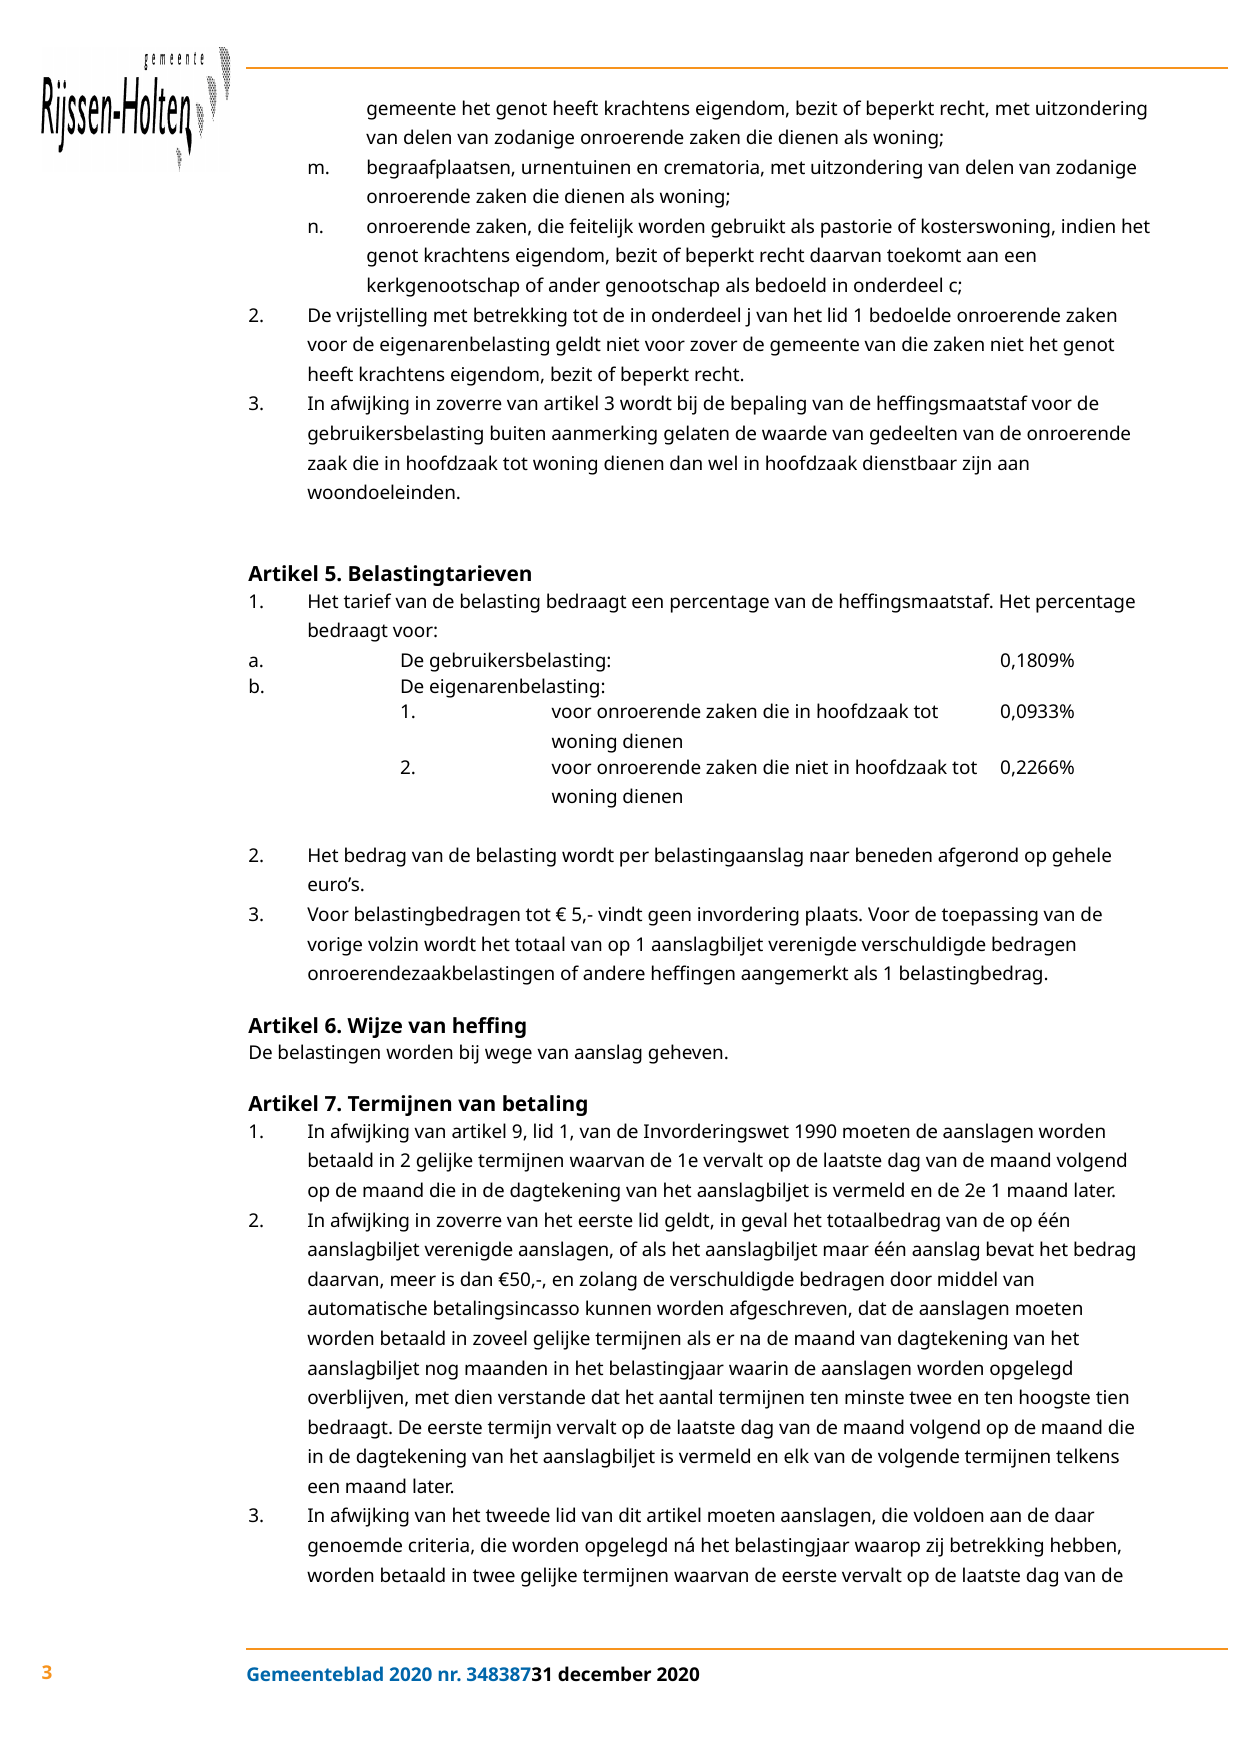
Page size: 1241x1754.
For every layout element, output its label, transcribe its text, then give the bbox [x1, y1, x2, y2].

table_header 0,1809% [1000, 647, 1152, 673]
list In afwijking in zoverre van artikel 3 wordt bij de bepaling van de heffingsmaatstaf voor de gebruikersbelasting buiten aanmerking gelaten de waarde van gedeelten van de onroerende zaak die in hoofdzaak tot woning dienen dan wel in hoofdzaak dienstbaar zijn aan woondoeleinden. [248, 391, 1152, 505]
table_header a. [248, 647, 400, 673]
list Voor belastingbedragen tot € 5,- vindt geen invordering plaats. Voor de toepassing van de vorige volzin wordt het totaal van op 1 aanslagbiljet verenigde verschuldigde bedragen onroerendezaakbelastingen of andere heffingen aangemerkt als 1 belastingbedrag. [248, 901, 1152, 986]
list gemeente het genot heeft krachtens eigendom, bezit of beperkt recht, met uitzondering van delen van zodanige onroerende zaken die dienen als woning; [307, 95, 1152, 150]
list Het bedrag van de belasting wordt per belastingaanslag naar beneden afgerond op gehele euro’s. [248, 842, 1152, 897]
table_cell 1. [400, 699, 551, 754]
list De vrijstelling met betrekking tot de in onderdeel j van het lid 1 bedoelde onroerende zaken voor de eigenarenbelasting geldt niet voor zover de gemeente van die zaken niet het genot heeft krachtens eigendom, bezit of beperkt recht. [248, 302, 1152, 387]
table_cell 0,2266% [1000, 754, 1152, 809]
table_cell [248, 699, 400, 754]
table_cell [1000, 673, 1152, 698]
list In afwijking in zoverre van het eerste lid geldt, in geval het totaalbedrag van de op één aanslagbiljet verenigde aanslagen, of als het aanslagbiljet maar één aanslag bevat het bedrag daarvan, meer is dan €50,-, en zolang de verschuldigde bedragen door middel van automatische betalingsincasso kunnen worden afgeschreven, dat de aanslagen moeten worden betaald in zoveel gelijke termijnen als er na de maand van dagtekening van het aanslagbiljet nog maanden in het belastingjaar waarin de aanslagen worden opgelegd overblijven, met dien verstande dat het aantal termijnen ten minste twee en ten hoogste tien bedraagt. De eerste termijn vervalt op de laatste dag van de maand volgend op de maand die in de dagtekening van het aanslagbiljet is vermeld en elk van de volgende termijnen telkens een maand later. [248, 1207, 1152, 1499]
list In afwijking van artikel 9, lid 1, van de Invorderingswet 1990 moeten de aanslagen worden betaald in 2 gelijke termijnen waarvan de 1e vervalt op de laatste dag van de maand volgend op de maand die in de dagtekening van het aanslagbiljet is vermeld en de 2e 1 maand later. [248, 1118, 1152, 1203]
text Artikel 7. Termijnen van betaling [248, 1089, 1152, 1118]
table_cell b. [248, 673, 400, 698]
list In afwijking van het tweede lid van dit artikel moeten aanslagen, die voldoen aan de daar genoemde criteria, die worden opgelegd ná het belastingjaar waarop zij betrekking hebben, worden betaald in twee gelijke termijnen waarvan de eerste vervalt op de laatste dag van de [248, 1503, 1152, 1587]
list begraafplaatsen, urnentuinen en crematoria, met uitzondering van delen van zodanige onroerende zaken die dienen als woning; [307, 154, 1152, 209]
table_cell voor onroerende zaken die in hoofdzaak tot woning dienen [551, 699, 1000, 754]
table_cell 2. [400, 754, 551, 809]
text De belastingen worden bij wege van aanslag geheven. [248, 1039, 1152, 1065]
table_cell voor onroerende zaken die niet in hoofdzaak tot woning dienen [551, 754, 1000, 809]
text Artikel 6. Wijze van heffing [248, 1011, 1152, 1039]
picture [41, 47, 231, 172]
list onroerende zaken, die feitelijk worden gebruikt als pastorie of kosterswoning, indien het genot krachtens eigendom, bezit of beperkt recht daarvan toekomt aan een kerkgenootschap of ander genootschap als bedoeld in onderdeel c; [307, 213, 1152, 298]
text Artikel 5. Belastingtarieven [248, 559, 1152, 588]
table_cell 0,0933% [1000, 699, 1152, 754]
list Het tarief van de belasting bedraagt een percentage van de heffingsmaatstaf. Het percentage bedraagt voor: [248, 588, 1152, 643]
table_header De gebruikersbelasting: [400, 647, 1000, 673]
table_cell [248, 754, 400, 809]
table_cell De eigenarenbelasting: [400, 673, 1000, 698]
